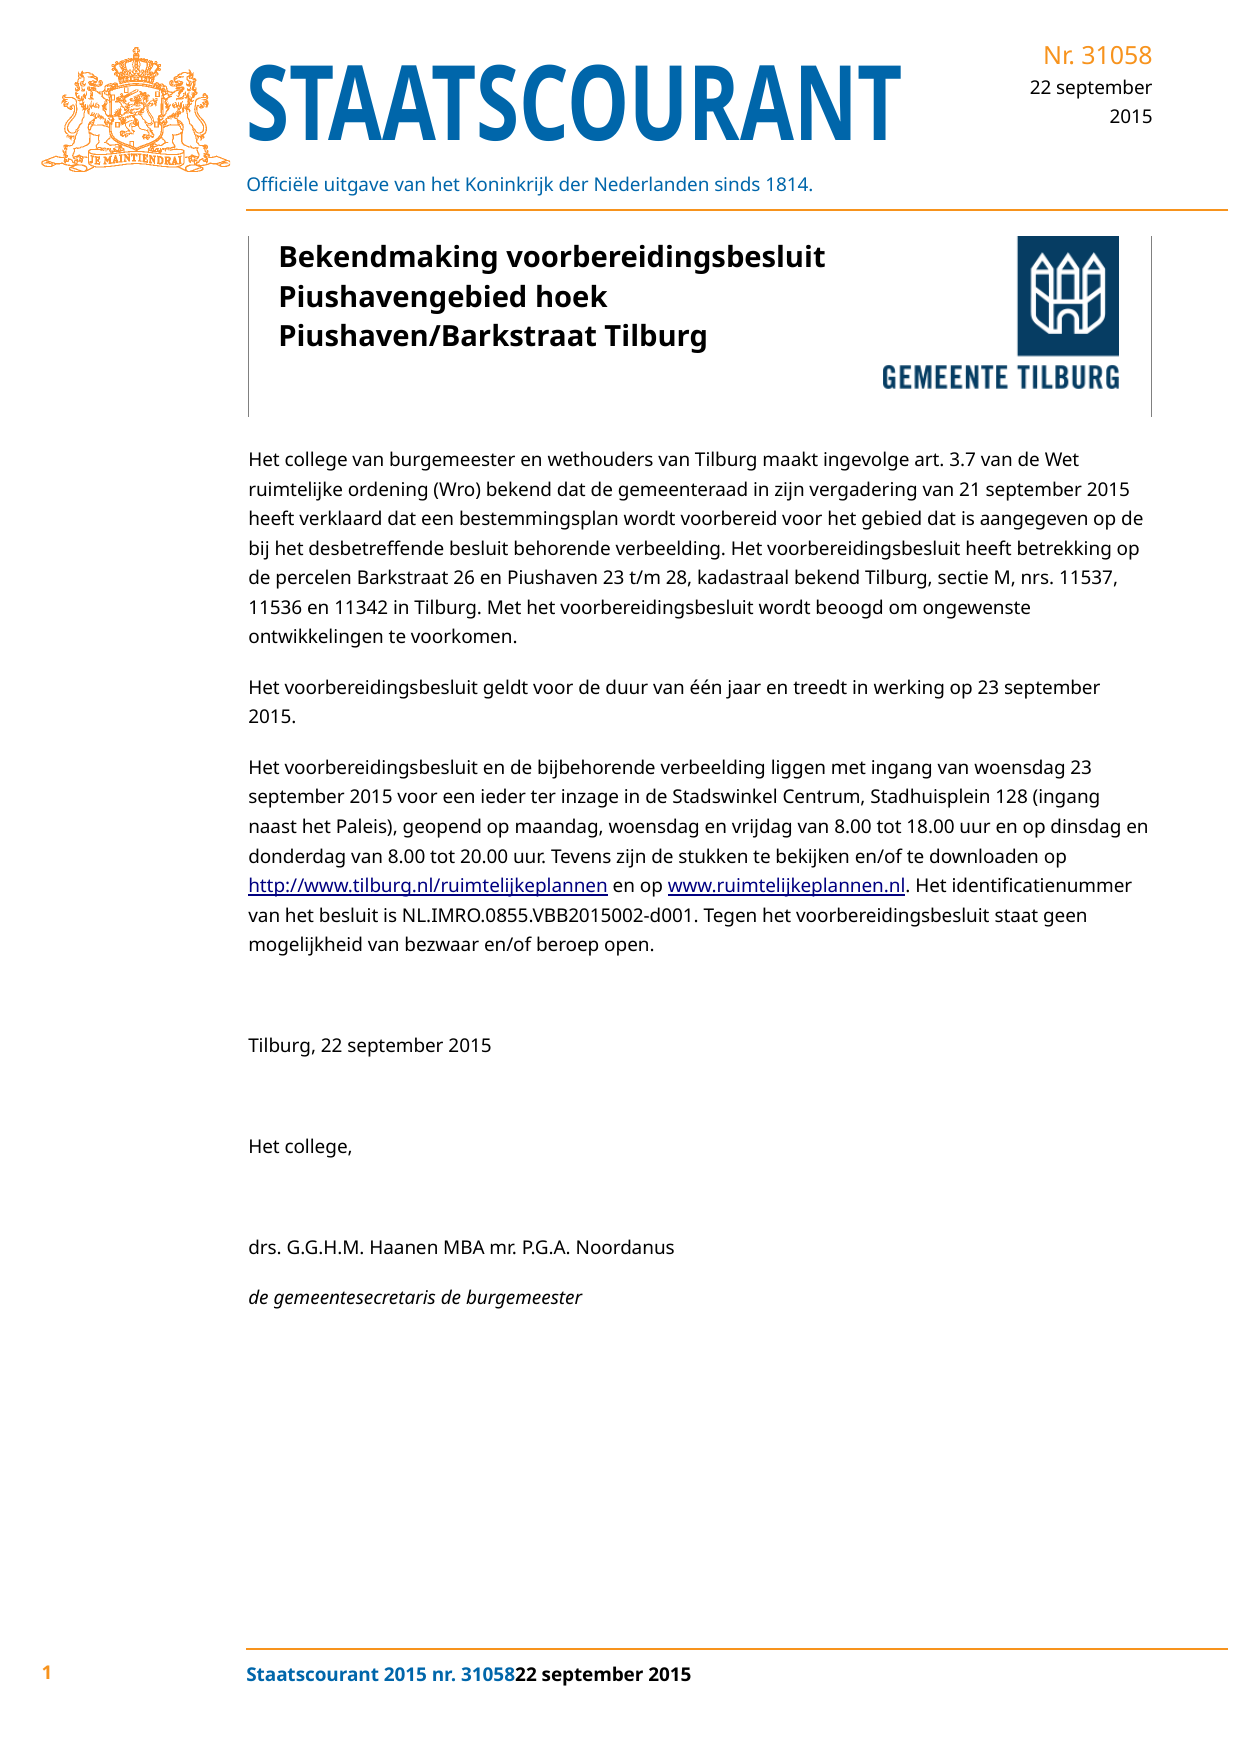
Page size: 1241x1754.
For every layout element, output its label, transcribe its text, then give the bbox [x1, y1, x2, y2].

picture [882, 236, 1119, 391]
text Het college, [248, 1133, 1152, 1159]
text de gemeentesecretaris de burgemeester [248, 1284, 1152, 1310]
picture [41, 47, 231, 172]
text drs. G.G.H.M. Haanen MBA mr. P.G.A. Noordanus [248, 1234, 1152, 1260]
text Tilburg, 22 september 2015 [248, 1032, 1152, 1058]
text Het voorbereidingsbesluit en de bijbehorende verbeelding liggen met ingang van woensdag 23 september 2015 voor een ieder ter inzage in de Stadswinkel Centrum, Stadhuisplein 128 (ingang naast het Paleis), geopend op maandag, woensdag en vrijdag van 8.00 tot 18.00 uur en op dinsdag en donderdag van 8.00 tot 20.00 uur. Tevens zijn de stukken te bekijken en/of te downloaden op http://www.tilburg.nl/ruimtelijkeplannen en op www.ruimtelijkeplannen.nl. Het identificatienummer van het besluit is NL.IMRO.0855.VBB2015002-d001. Tegen het voorbereidingsbesluit staat geen mogelijkheid van bezwaar en/of beroep open. [248, 754, 1152, 957]
table_header [850, 236, 1151, 417]
text Het college van burgemeester en wethouders van Tilburg maakt ingevolge art. 3.7 van de Wet ruimtelijke ordening (Wro) bekend dat de gemeenteraad in zijn vergadering van 21 september 2015 heeft verklaard dat een bestemmingsplan wordt voorbereid voor het gebied dat is aangegeven op de bij het desbetreffende besluit behorende verbeelding. Het voorbereidingsbesluit heeft betrekking op de percelen Barkstraat 26 en Piushaven 23 t/m 28, kadastraal bekend Tilburg, sectie M, nrs. 11537, 11536 en 11342 in Tilburg. Met het voorbereidingsbesluit wordt beoogd om ongewenste ontwikkelingen te voorkomen. [248, 446, 1152, 649]
text Het voorbereidingsbesluit geldt voor de duur van één jaar en treedt in werking op 23 september 2015. [248, 674, 1152, 729]
table_header Bekendmaking voorbereidingsbesluit Piushavengebied hoek Piushaven/Barkstraat Tilburg [249, 236, 850, 417]
